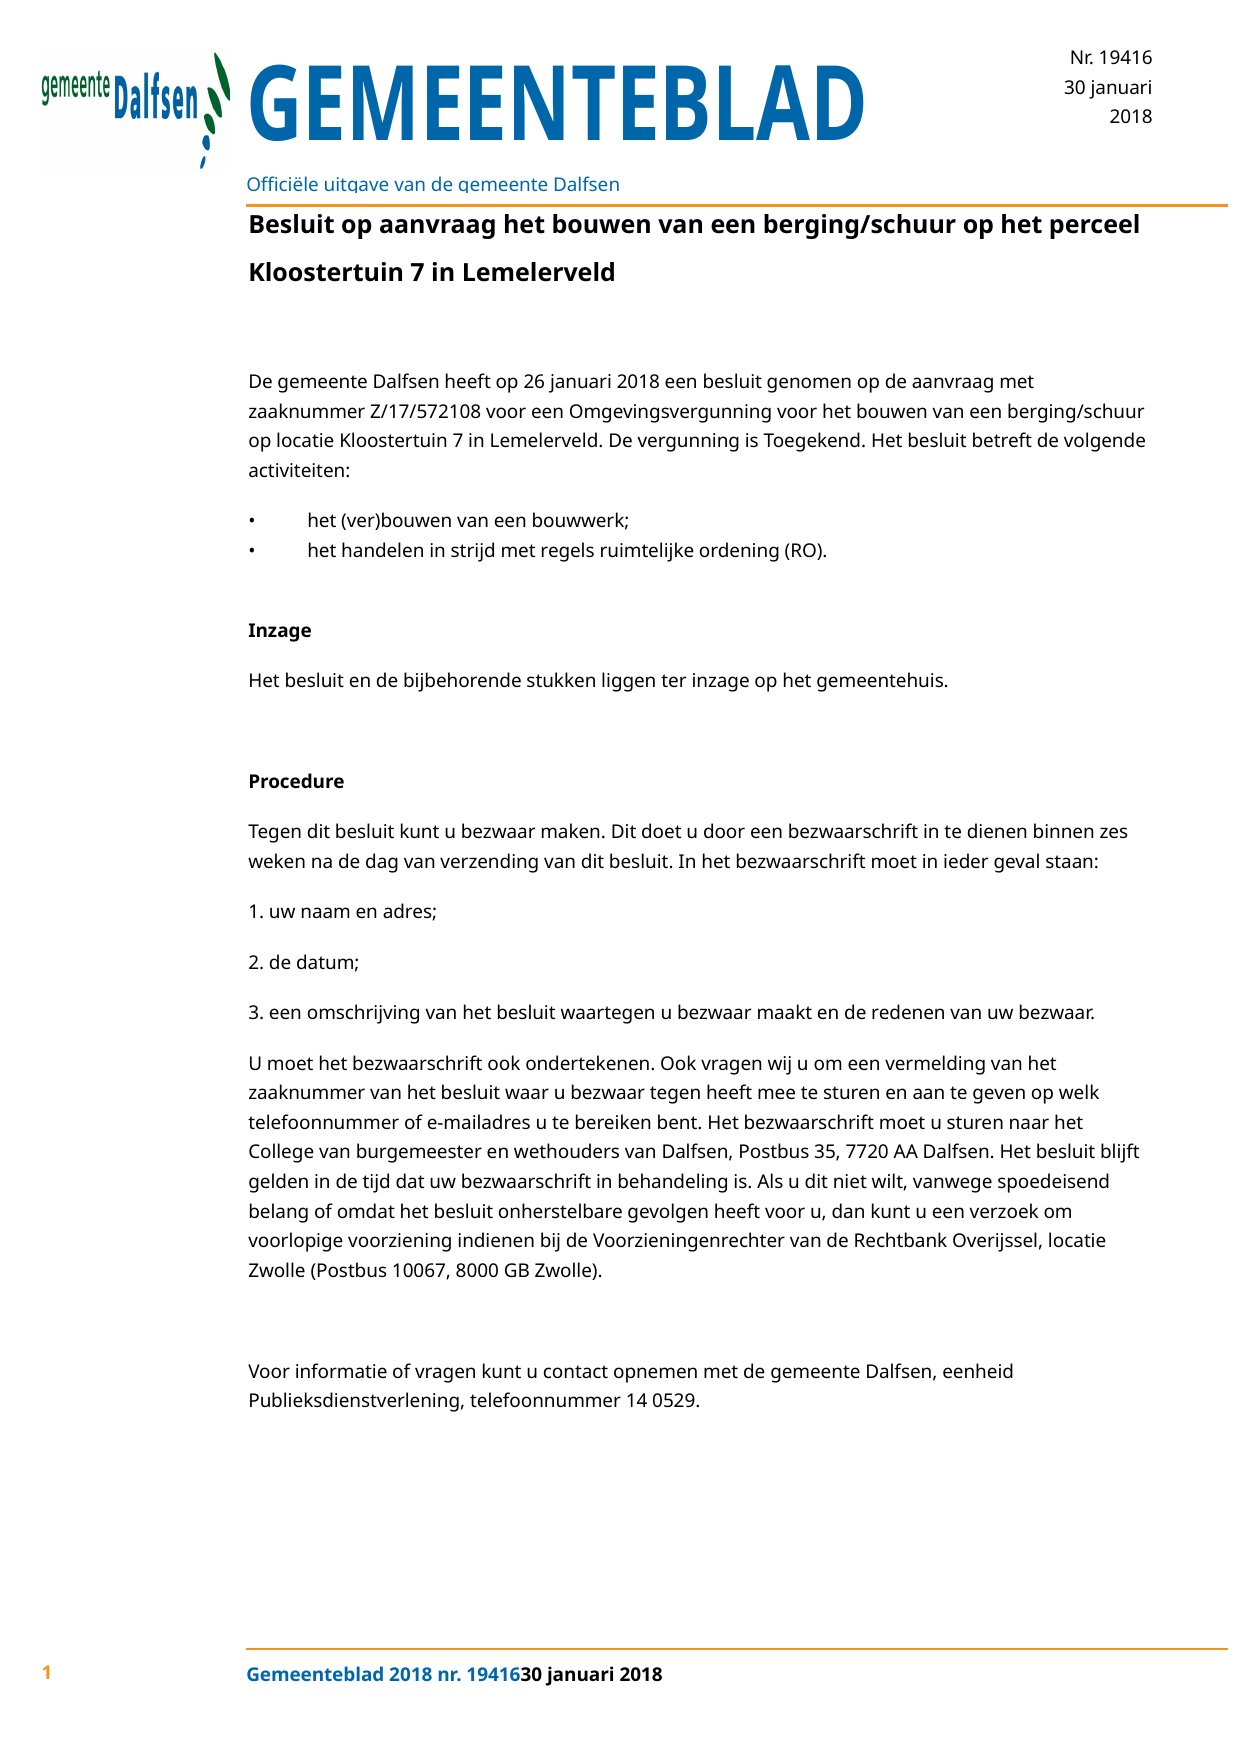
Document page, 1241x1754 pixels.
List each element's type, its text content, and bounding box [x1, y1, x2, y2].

picture [41, 47, 231, 172]
text Besluit op aanvraag het bouwen van een berging/schuur op het perceel Kloostertuin 7 in Lemelerveld [248, 207, 1152, 288]
text Procedure [248, 768, 1152, 794]
list het handelen in strijd met regels ruimtelijke ordening (RO). [248, 537, 1152, 563]
text Tegen dit besluit kunt u bezwaar maken. Dit doet u door een bezwaarschrift in te dienen binnen zes weken na de dag van verzending van dit besluit. In het bezwaarschrift moet in ieder geval staan: [248, 819, 1152, 874]
text 3. een omschrijving van het besluit waartegen u bezwaar maakt en de redenen van uw bezwaar. [248, 999, 1152, 1025]
text U moet het bezwaarschrift ook ondertekenen. Ook vragen wij u om een vermelding van het zaaknummer van het besluit waar u bezwaar tegen heeft mee te sturen en aan te geven op welk telefoonnummer of e-mailadres u te bereiken bent. Het bezwaarschrift moet u sturen naar het College van burgemeester en wethouders van Dalfsen, Postbus 35, 7720 AA Dalfsen. Het besluit blijft gelden in de tijd dat uw bezwaarschrift in behandeling is. Als u dit niet wilt, vanwege spoedeisend belang of omdat het besluit onherstelbare gevolgen heeft voor u, dan kunt u een verzoek om voorlopige voorziening indienen bij de Voorzieningenrechter van de Rechtbank Overijssel, locatie Zwolle (Postbus 10067, 8000 GB Zwolle). [248, 1050, 1152, 1283]
list het (ver)bouwen van een bouwwerk; [248, 507, 1152, 533]
text Inzage [248, 617, 1152, 643]
text Het besluit en de bijbehorende stukken liggen ter inzage op het gemeentehuis. [248, 667, 1152, 693]
text 1. uw naam en adres; [248, 899, 1152, 924]
text 2. de datum; [248, 949, 1152, 975]
text Voor informatie of vragen kunt u contact opnemen met de gemeente Dalfsen, eenheid Publieksdienstverlening, telefoonnummer 14 0529. [248, 1358, 1152, 1413]
text De gemeente Dalfsen heeft op 26 januari 2018 een besluit genomen op de aanvraag met zaaknummer Z/17/572108 voor een Omgevingsvergunning voor het bouwen van een berging/schuur op locatie Kloostertuin 7 in Lemelerveld. De vergunning is Toegekend. Het besluit betreft de volgende activiteiten: [248, 368, 1152, 483]
